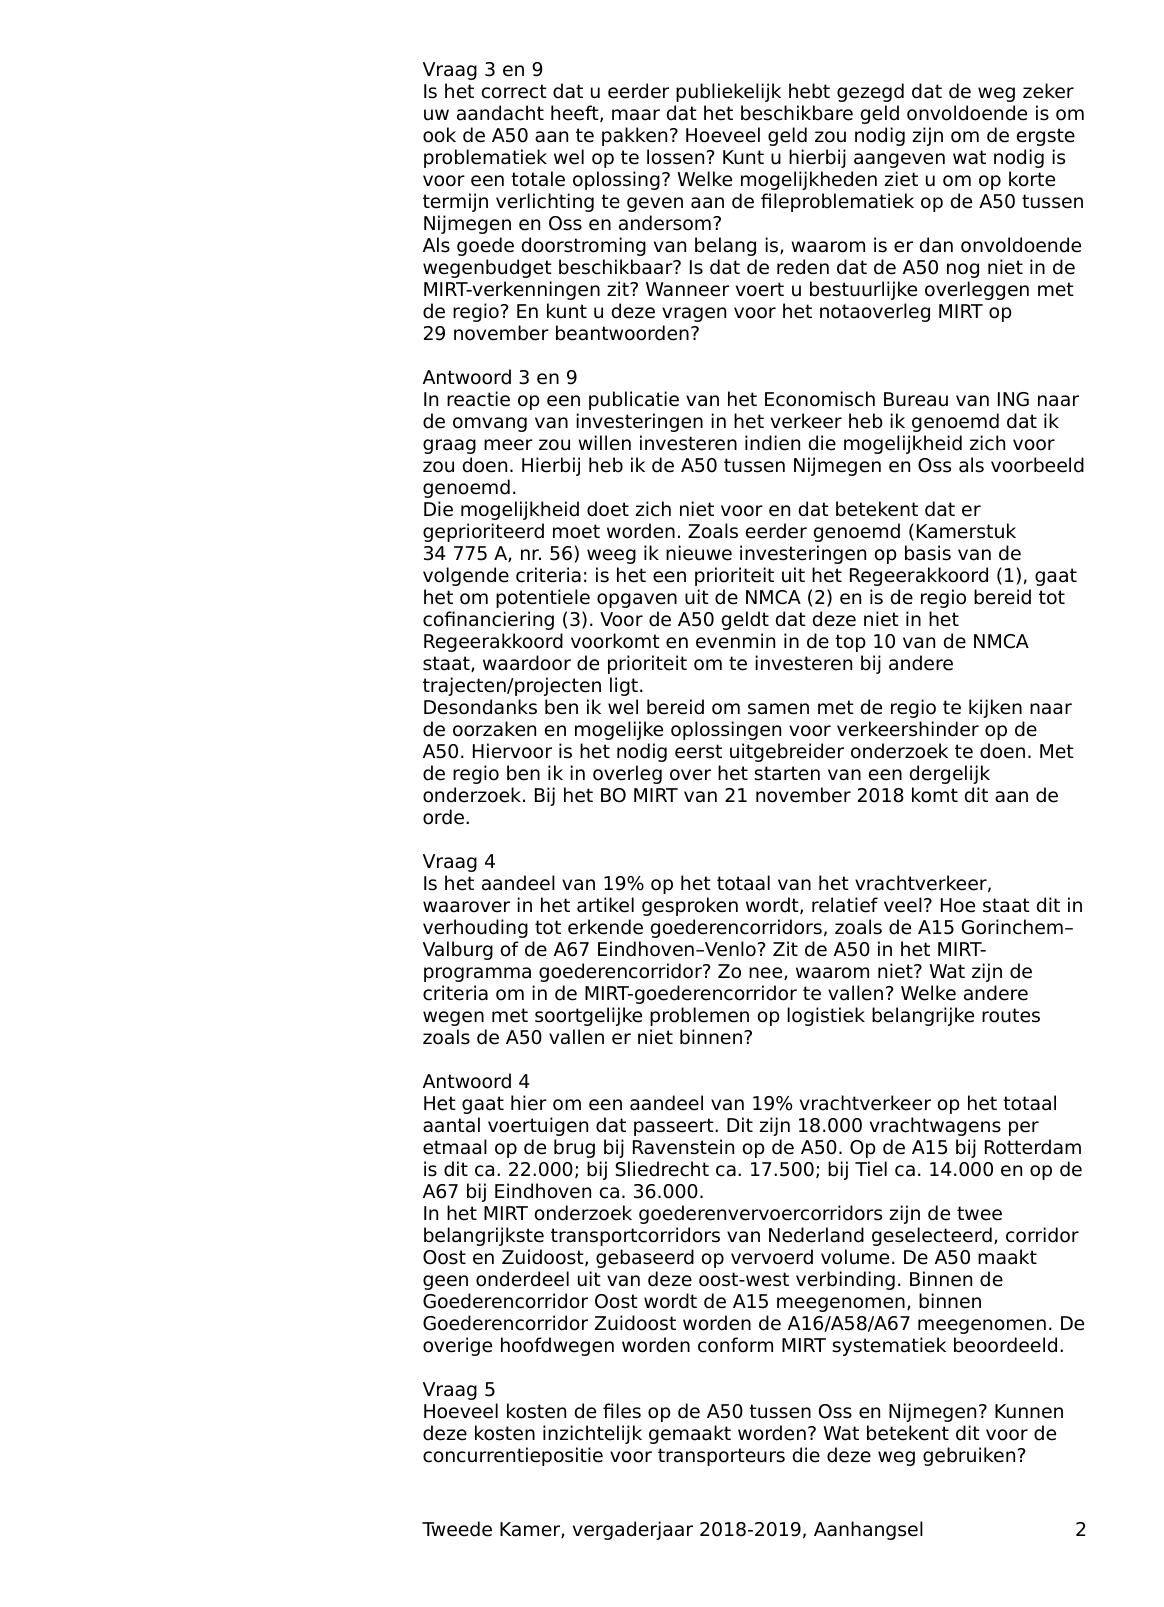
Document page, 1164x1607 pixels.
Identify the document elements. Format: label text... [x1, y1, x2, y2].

text Antwoord 4 [422, 1071, 1087, 1093]
text Hoeveel kosten de files op de A50 tussen Oss en Nijmegen? Kunnen deze kosten inzichtelijk gemaakt worden? Wat betekent dit voor de concurrentiepositie voor transporteurs die deze weg gebruiken? [422, 1401, 1087, 1467]
text Is het aandeel van 19% op het totaal van het vrachtverkeer, waarover in het artikel gesproken wordt, relatief veel? Hoe staat dit in verhouding tot erkende goederencorridors, zoals de A15 Gorinchem–Valburg of de A67 Eindhoven–Venlo? Zit de A50 in het MIRT-programma goederencorridor? Zo nee, waarom niet? Wat zijn de criteria om in de MIRT-goederencorridor te vallen? Welke andere wegen met soortgelijke problemen op logistiek belangrijke routes zoals de A50 vallen er niet binnen? [422, 873, 1087, 1048]
text Als goede doorstroming van belang is, waarom is er dan onvoldoende wegenbudget beschikbaar? Is dat de reden dat de A50 nog niet in de MIRT-verkenningen zit? Wanneer voert u bestuurlijke overleggen met de regio? En kunt u deze vragen voor het notaoverleg MIRT op 29 november beantwoorden? [422, 235, 1087, 345]
text Het gaat hier om een aandeel van 19% vrachtverkeer op het totaal aantal voertuigen dat passeert. Dit zijn 18.000 vrachtwagens per etmaal op de brug bij Ravenstein op de A50. Op de A15 bij Rotterdam is dit ca. 22.000; bij Sliedrecht ca. 17.500; bij Tiel ca. 14.000 en op de A67 bij Eindhoven ca. 36.000. [422, 1093, 1087, 1203]
text Desondanks ben ik wel bereid om samen met de regio te kijken naar de oorzaken en mogelijke oplossingen voor verkeershinder op de A50. Hiervoor is het nodig eerst uitgebreider onderzoek te doen. Met de regio ben ik in overleg over het starten van een dergelijk onderzoek. Bij het BO MIRT van 21 november 2018 komt dit aan de orde. [422, 697, 1087, 828]
text Vraag 5 [422, 1379, 1087, 1401]
text Antwoord 3 en 9 [422, 367, 1087, 389]
text Die mogelijkheid doet zich niet voor en dat betekent dat er geprioriteerd moet worden. Zoals eerder genoemd (Kamerstuk 34 775 A, nr. 56) weeg ik nieuwe investeringen op basis van de volgende criteria: is het een prioriteit uit het Regeerakkoord (1), gaat het om potentiele opgaven uit de NMCA (2) en is de regio bereid tot cofinanciering (3). Voor de A50 geldt dat deze niet in het Regeerakkoord voorkomt en evenmin in de top 10 van de NMCA staat, waardoor de prioriteit om te investeren bij andere trajecten/projecten ligt. [422, 499, 1087, 697]
text In het MIRT onderzoek goederenvervoercorridors zijn de twee belangrijkste transportcorridors van Nederland geselecteerd, corridor Oost en Zuidoost, gebaseerd op vervoerd volume. De A50 maakt geen onderdeel uit van deze oost-west verbinding. Binnen de Goederencorridor Oost wordt de A15 meegenomen, binnen Goederencorridor Zuidoost worden de A16/A58/A67 meegenomen. De overige hoofdwegen worden conform MIRT systematiek beoordeeld. [422, 1203, 1087, 1356]
text In reactie op een publicatie van het Economisch Bureau van ING naar de omvang van investeringen in het verkeer heb ik genoemd dat ik graag meer zou willen investeren indien die mogelijkheid zich voor zou doen. Hierbij heb ik de A50 tussen Nijmegen en Oss als voorbeeld genoemd. [422, 389, 1087, 499]
text Is het correct dat u eerder publiekelijk hebt gezegd dat de weg zeker uw aandacht heeft, maar dat het beschikbare geld onvoldoende is om ook de A50 aan te pakken? Hoeveel geld zou nodig zijn om de ergste problematiek wel op te lossen? Kunt u hierbij aangeven wat nodig is voor een totale oplossing? Welke mogelijkheden ziet u om op korte termijn verlichting te geven aan de fileproblematiek op de A50 tussen Nijmegen en Oss en andersom? [422, 81, 1087, 235]
text Vraag 4 [422, 851, 1087, 873]
text Vraag 3 en 9 [422, 59, 1087, 81]
